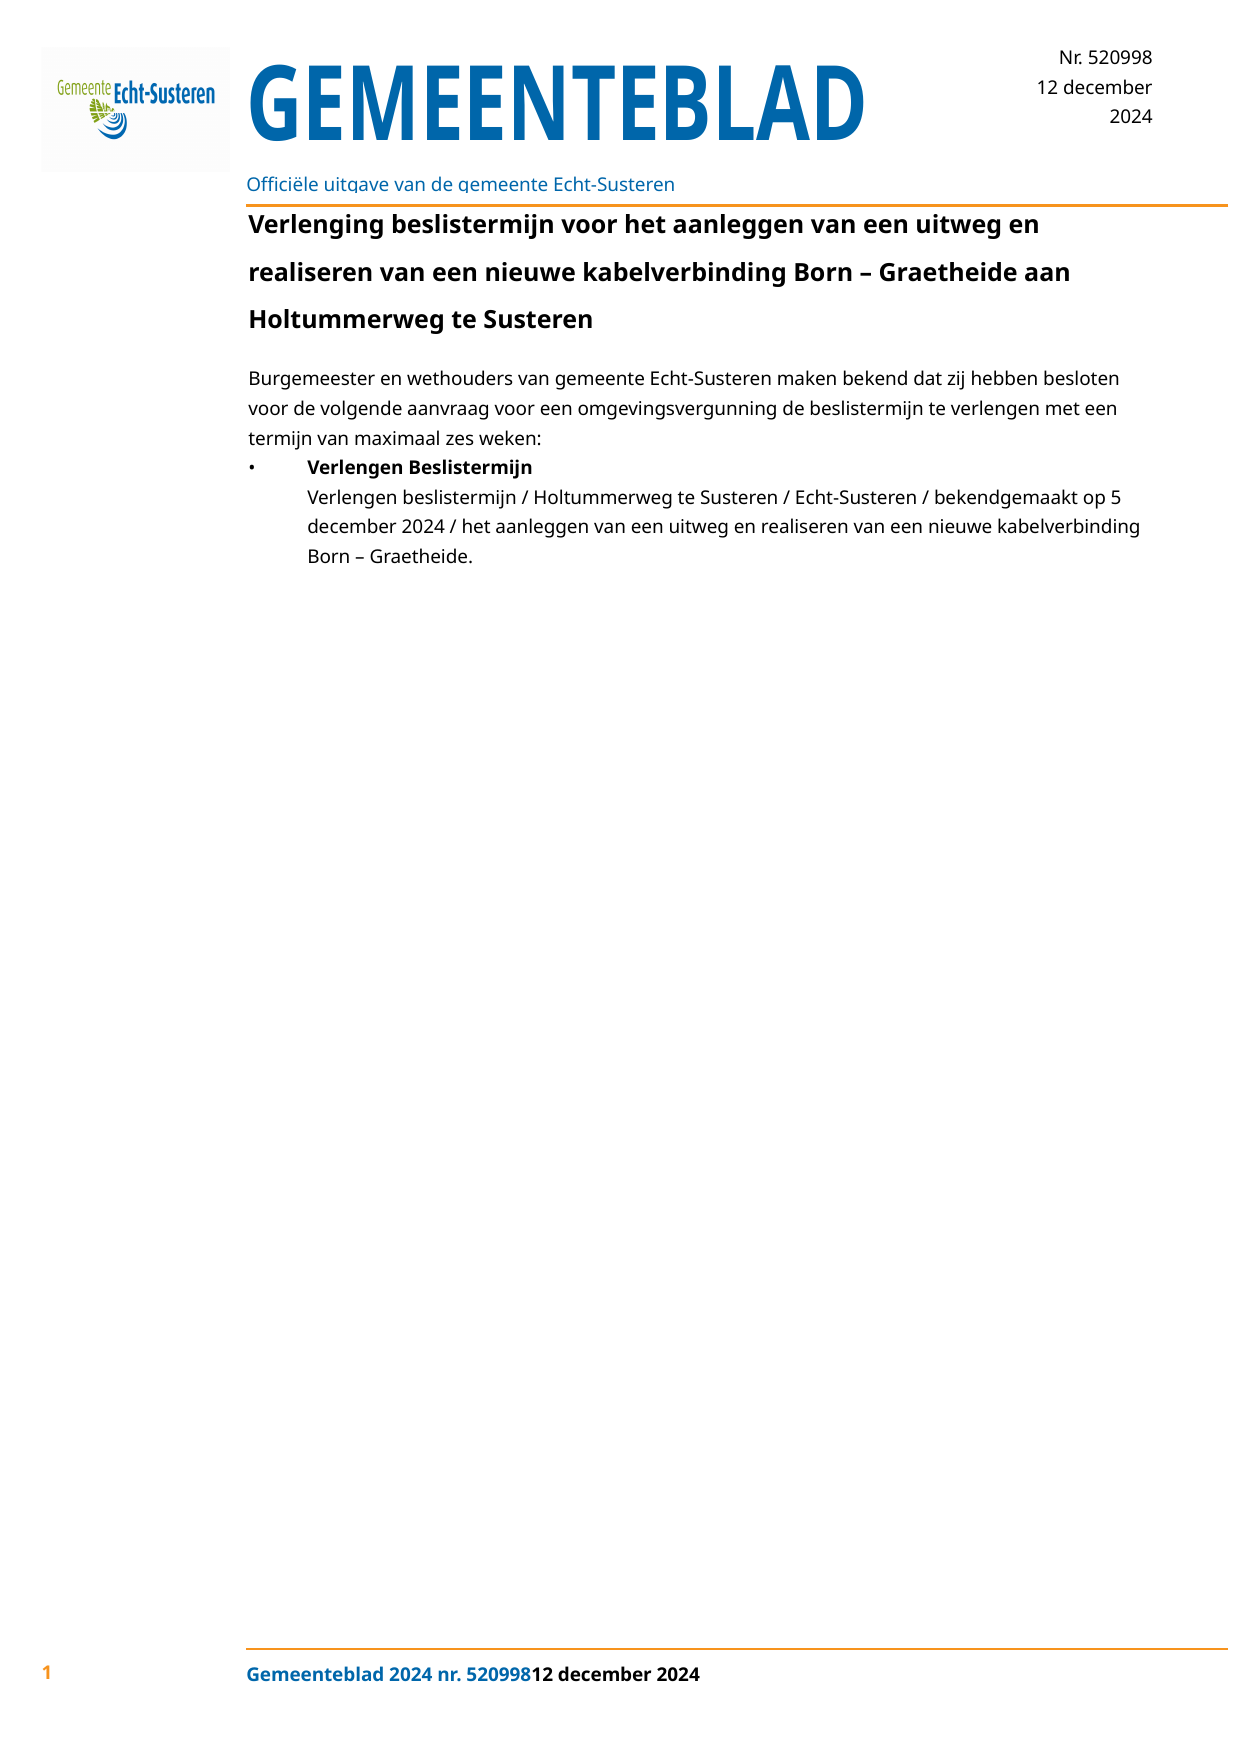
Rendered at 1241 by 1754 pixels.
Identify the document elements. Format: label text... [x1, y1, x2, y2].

picture [41, 47, 231, 172]
text Verlenging beslistermijn voor het aanleggen van een uitweg en realiseren van een nieuwe kabelverbinding Born – Graetheide aan Holtummerweg te Susteren [248, 207, 1152, 336]
list Verlengen Beslistermijn [248, 454, 1152, 480]
list Verlengen beslistermijn / Holtummerweg te Susteren / Echt-Susteren / bekendgemaakt op 5 december 2024 / het aanleggen van een uitweg en realiseren van een nieuwe kabelverbinding Born – Graetheide. [248, 484, 1152, 569]
text Burgemeester en wethouders van gemeente Echt-Susteren maken bekend dat zij hebben besloten voor de volgende aanvraag voor een omgevingsvergunning de beslistermijn te verlengen met een termijn van maximaal zes weken: [248, 366, 1152, 450]
